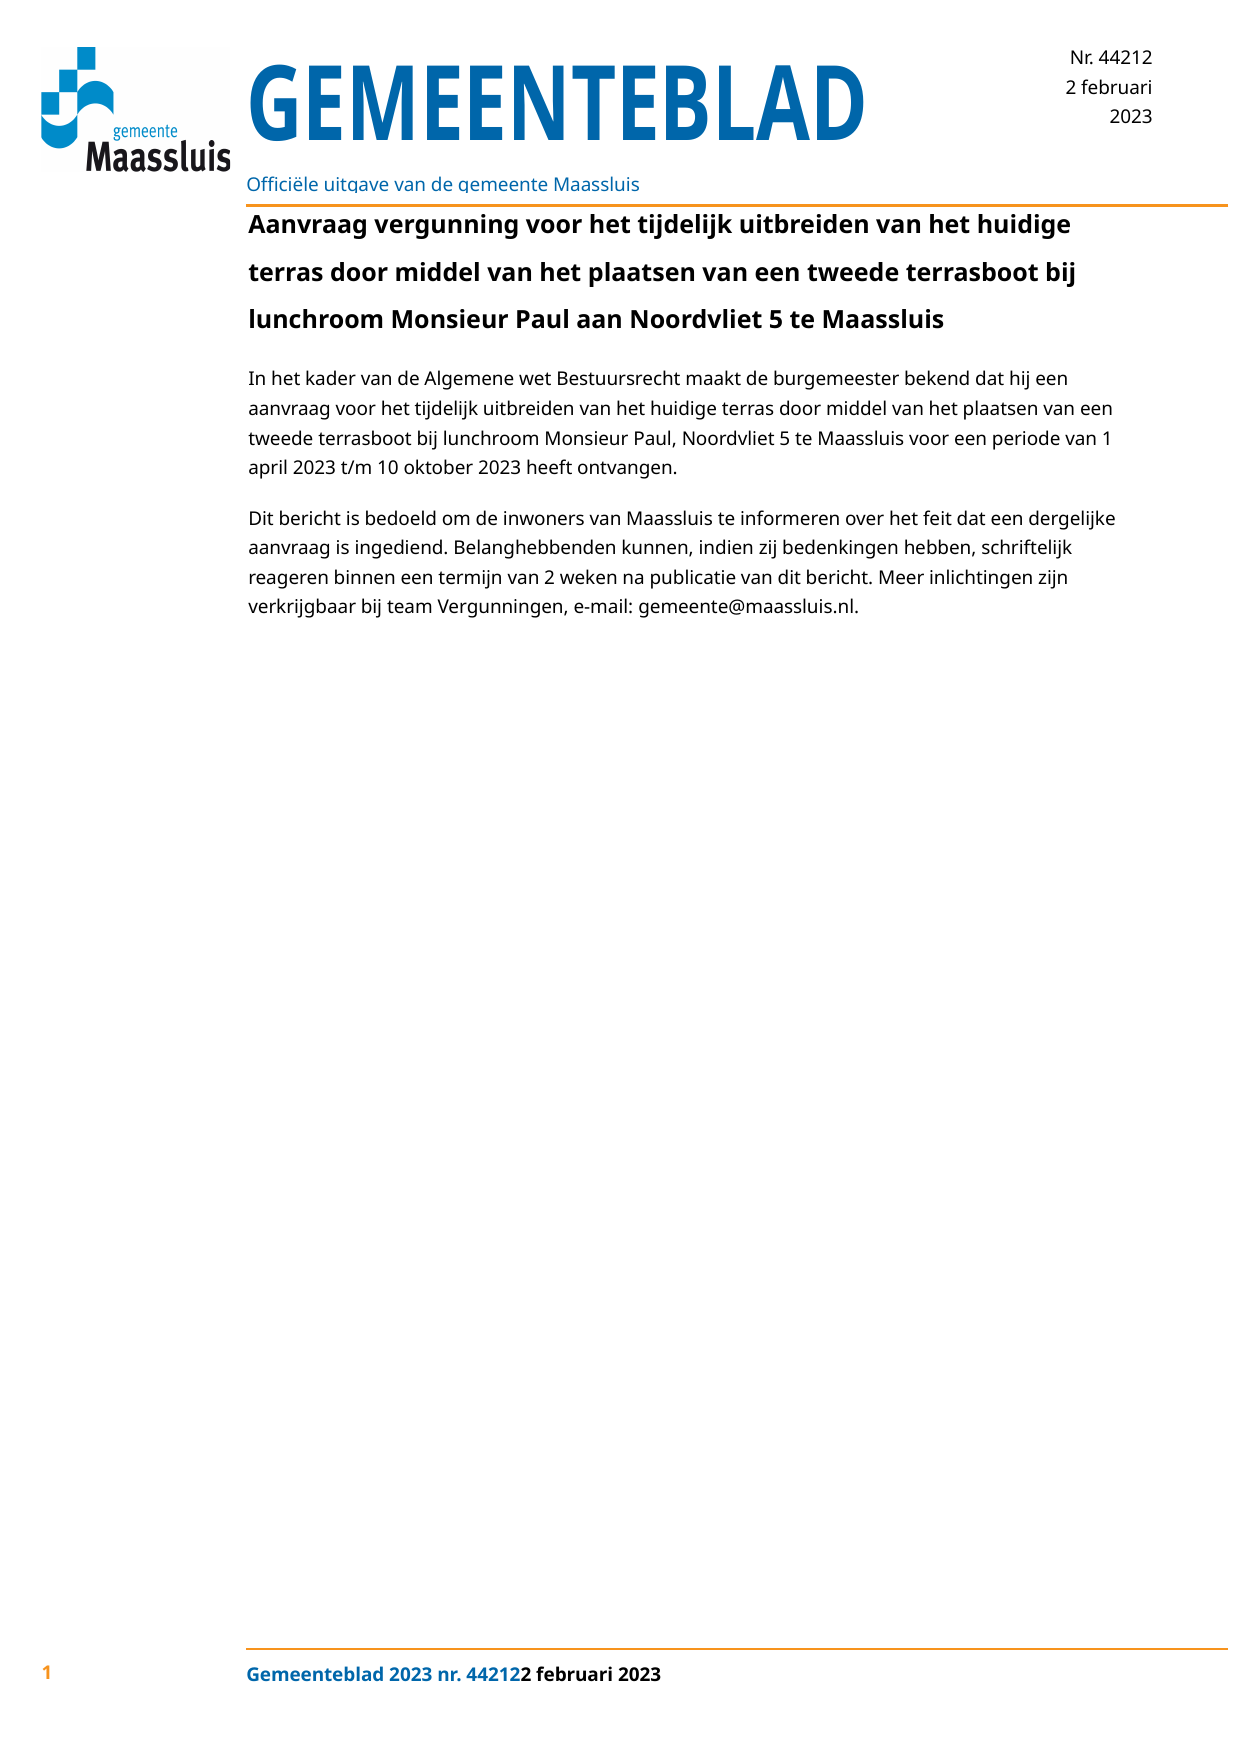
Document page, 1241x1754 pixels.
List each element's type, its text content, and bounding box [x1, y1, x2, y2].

text Dit bericht is bedoeld om de inwoners van Maassluis te informeren over het feit dat een dergelijke aanvraag is ingediend. Belanghebbenden kunnen, indien zij bedenkingen hebben, schriftelijk reageren binnen een termijn van 2 weken na publicatie van dit bericht. Meer inlichtingen zijn verkrijgbaar bij team Vergunningen, e-mail: gemeente@maassluis.nl. [248, 505, 1152, 619]
text In het kader van de Algemene wet Bestuursrecht maakt de burgemeester bekend dat hij een aanvraag voor het tijdelijk uitbreiden van het huidige terras door middel van het plaatsen van een tweede terrasboot bij lunchroom Monsieur Paul, Noordvliet 5 te Maassluis voor een periode van 1 april 2023 t/m 10 oktober 2023 heeft ontvangen. [248, 366, 1152, 480]
text Aanvraag vergunning voor het tijdelijk uitbreiden van het huidige terras door middel van het plaatsen van een tweede terrasboot bij lunchroom Monsieur Paul aan Noordvliet 5 te Maassluis [248, 207, 1152, 336]
picture [41, 47, 77, 92]
picture [41, 47, 231, 172]
